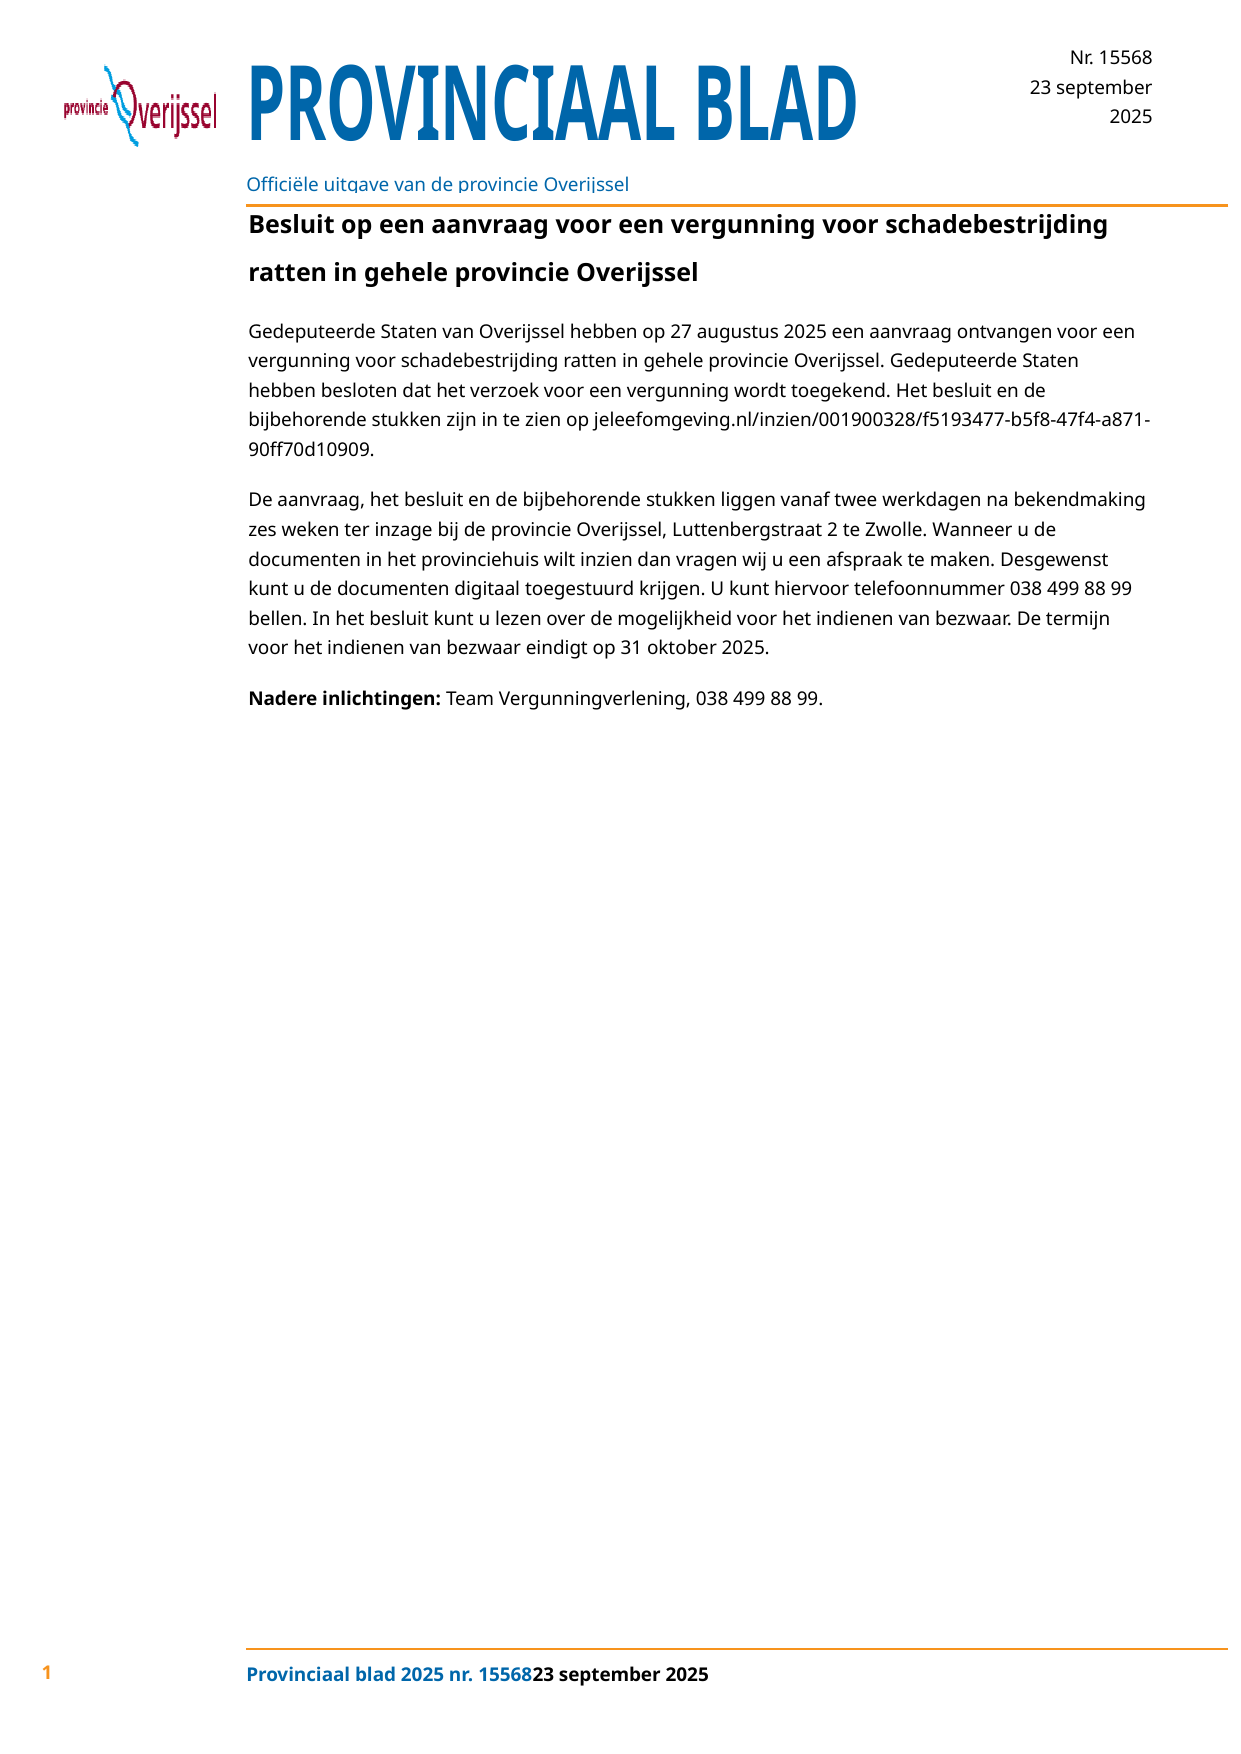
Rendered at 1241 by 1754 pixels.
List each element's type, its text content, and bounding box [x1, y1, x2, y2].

text Nadere inlichtingen: Team Vergunningverlening, 038 499 88 99. [248, 685, 1152, 711]
text Besluit op een aanvraag voor een vergunning voor schadebestrijding ratten in gehele provincie Overijssel [248, 207, 1152, 288]
text Gedeputeerde Staten van Overijssel hebben op 27 augustus 2025 een aanvraag ontvangen voor een vergunning voor schadebestrijding ratten in gehele provincie Overijssel. Gedeputeerde Staten hebben besloten dat het verzoek voor een vergunning wordt toegekend. Het besluit en de bijbehorende stukken zijn in te zien op jeleefomgeving.nl/inzien/001900328/f5193477-b5f8-47f4-a871-90ff70d10909. [248, 318, 1152, 462]
picture [41, 47, 231, 172]
text De aanvraag, het besluit en de bijbehorende stukken liggen vanaf twee werkdagen na bekendmaking zes weken ter inzage bij de provincie Overijssel, Luttenbergstraat 2 te Zwolle. Wanneer u de documenten in het provinciehuis wilt inzien dan vragen wij u een afspraak te maken. Desgewenst kunt u de documenten digitaal toegestuurd krijgen. U kunt hiervoor telefoonnummer 038 499 88 99 bellen. In het besluit kunt u lezen over de mogelijkheid voor het indienen van bezwaar. De termijn voor het indienen van bezwaar eindigt op 31 oktober 2025. [248, 487, 1152, 660]
